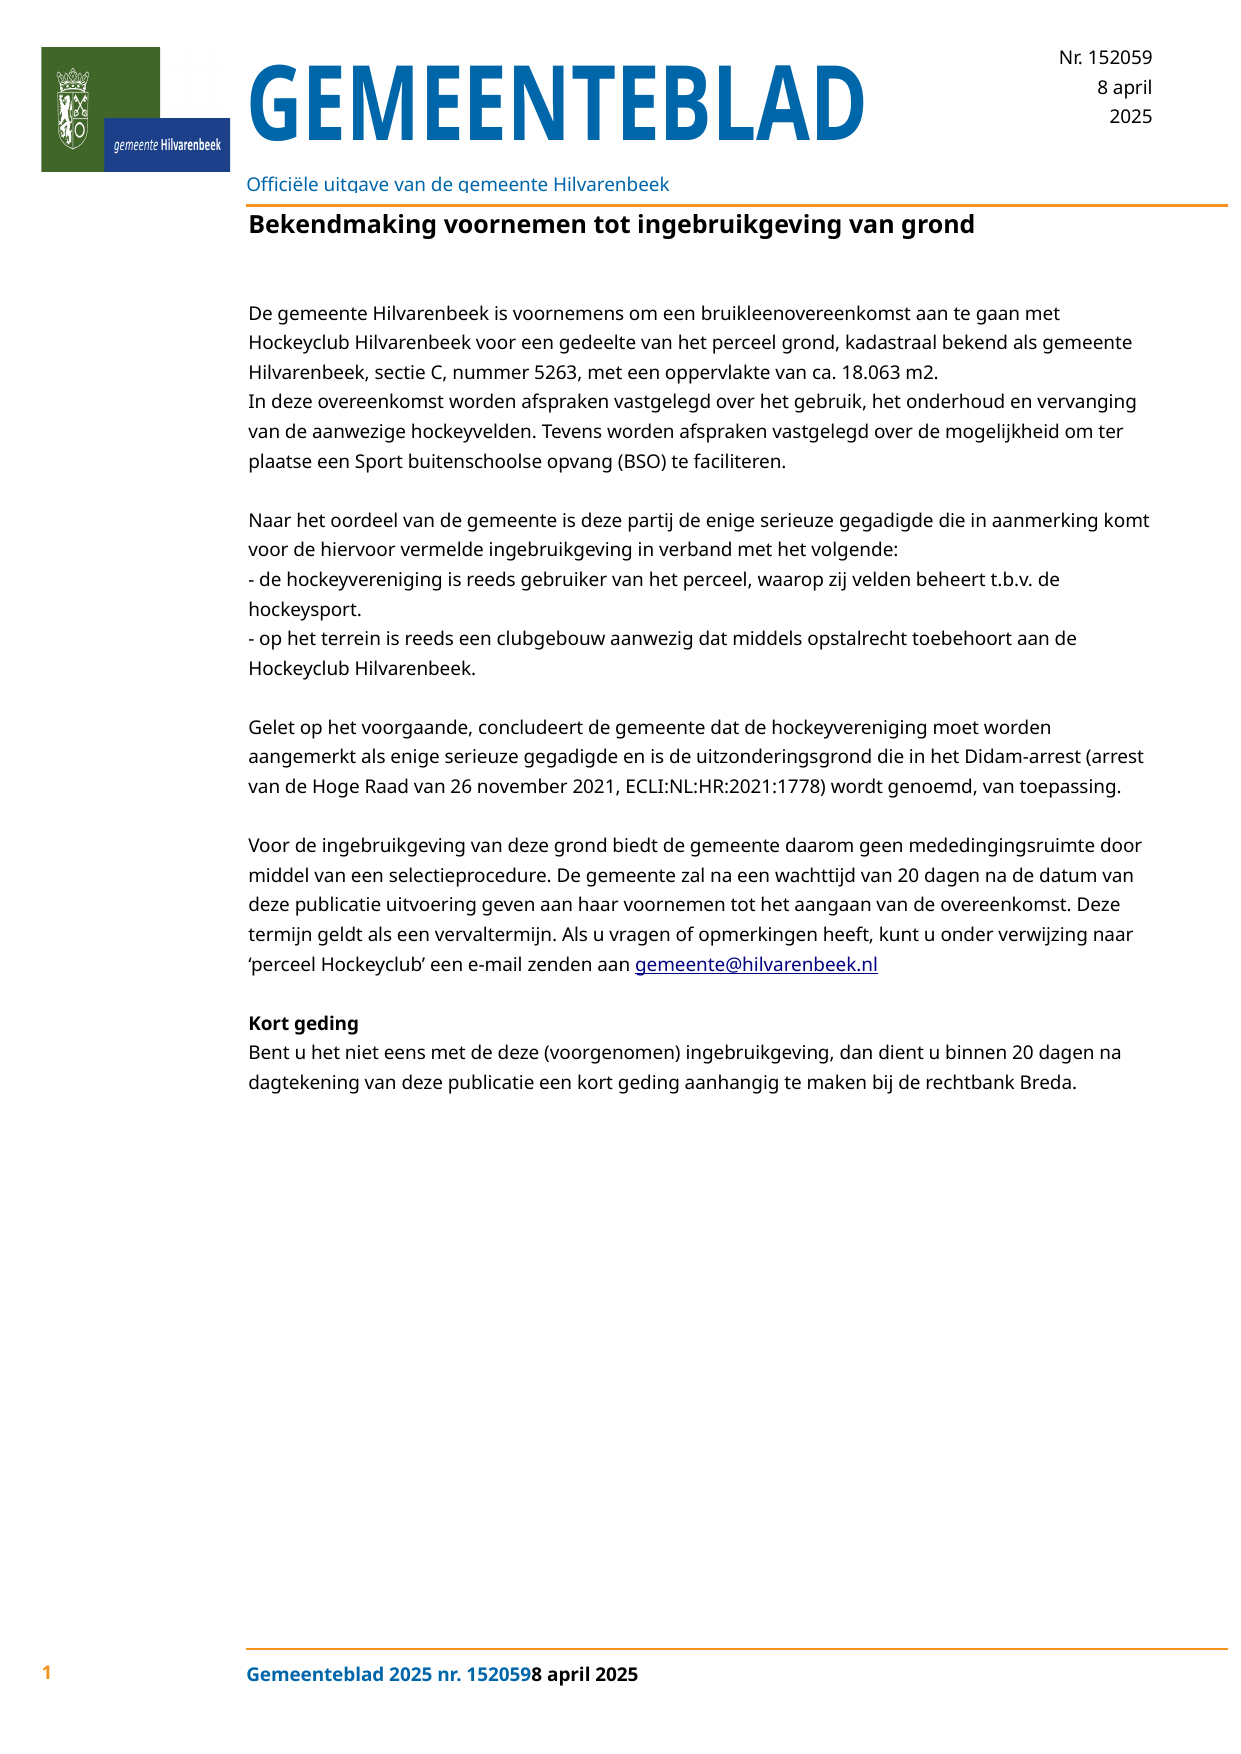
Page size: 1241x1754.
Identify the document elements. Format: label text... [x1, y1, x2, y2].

picture [41, 47, 231, 172]
text Naar het oordeel van de gemeente is deze partij de enige serieuze gegadigde die in aanmerking komt voor de hiervoor vermelde ingebruikgeving in verband met het volgende: [248, 507, 1152, 562]
text Bent u het niet eens met de deze (voorgenomen) ingebruikgeving, dan dient u binnen 20 dagen na dagtekening van deze publicatie een kort geding aanhangig te maken bij de rechtbank Breda. [248, 1039, 1152, 1095]
text Voor de ingebruikgeving van deze grond biedt de gemeente daarom geen mededingingsruimte door middel van een selectieprocedure. De gemeente zal na een wachttijd van 20 dagen na de datum van deze publicatie uitvoering geven aan haar voornemen tot het aangaan van de overeenkomst. Deze termijn geldt als een vervaltermijn. Als u vragen of opmerkingen heeft, kunt u onder verwijzing naar ‘perceel Hockeyclub’ een e-mail zenden aan gemeente@hilvarenbeek.nl [248, 832, 1152, 976]
text Gelet op het voorgaande, concludeert de gemeente dat de hockeyvereniging moet worden aangemerkt als enige serieuze gegadigde en is de uitzonderingsgrond die in het Didam-arrest (arrest van de Hoge Raad van 26 november 2021, ECLI:NL:HR:2021:1778) wordt genoemd, van toepassing. [248, 714, 1152, 799]
text De gemeente Hilvarenbeek is voornemens om een bruikleenovereenkomst aan te gaan met Hockeyclub Hilvarenbeek voor een gedeelte van het perceel grond, kadastraal bekend als gemeente Hilvarenbeek, sectie C, nummer 5263, met een oppervlakte van ca. 18.063 m2. [248, 300, 1152, 385]
text - de hockeyvereniging is reeds gebruiker van het perceel, waarop zij velden beheert t.b.v. de hockeysport. [248, 566, 1152, 621]
text - op het terrein is reeds een clubgebouw aanwezig dat middels opstalrecht toebehoort aan de Hockeyclub Hilvarenbeek. [248, 625, 1152, 681]
text Bekendmaking voornemen tot ingebruikgeving van grond [248, 207, 1152, 241]
text In deze overeenkomst worden afspraken vastgelegd over het gebruik, het onderhoud en vervanging van de aanwezige hockeyvelden. Tevens worden afspraken vastgelegd over de mogelijkheid om ter plaatse een Sport buitenschoolse opvang (BSO) te faciliteren. [248, 389, 1152, 473]
text Kort geding [248, 1010, 1152, 1036]
